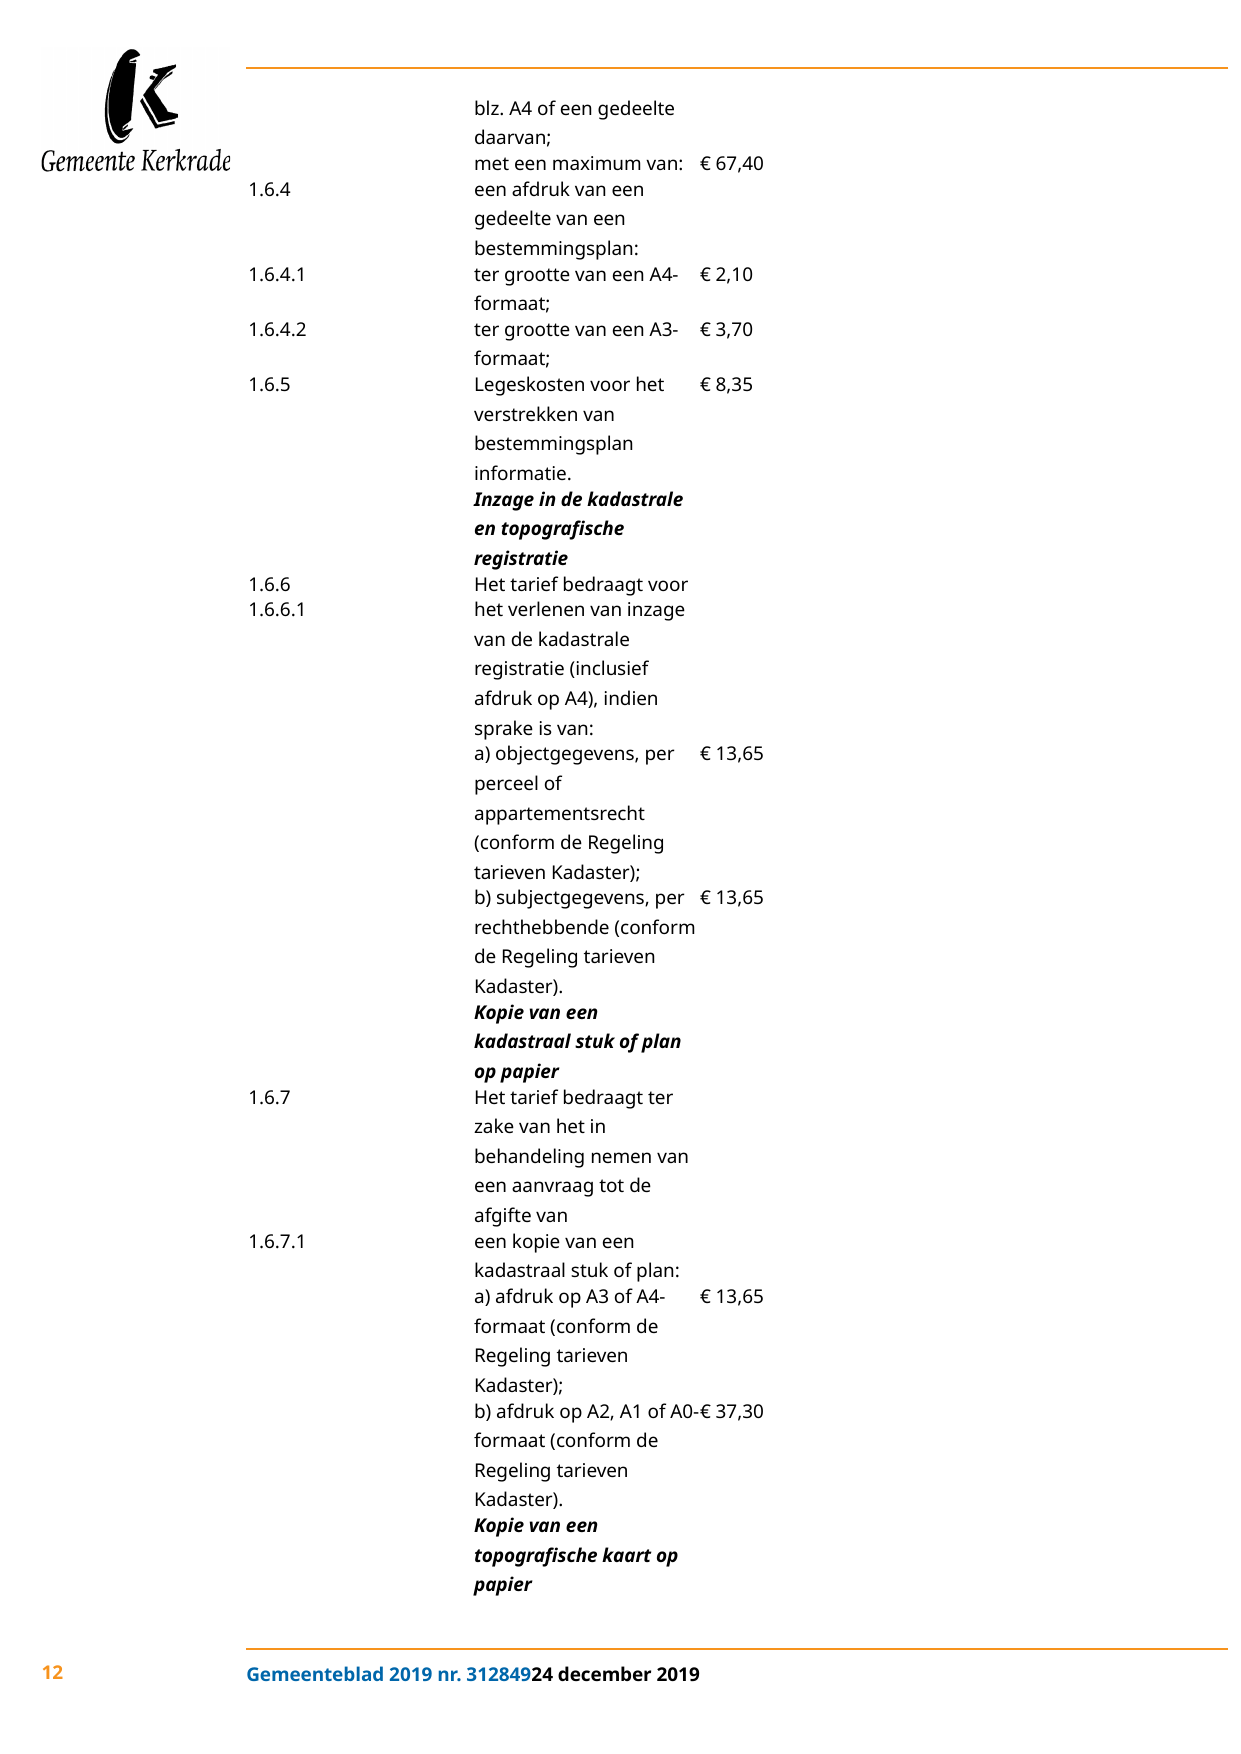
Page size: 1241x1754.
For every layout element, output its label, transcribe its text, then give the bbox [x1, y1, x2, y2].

table_cell [248, 1398, 474, 1512]
table_cell 1.6.6.1 [248, 596, 474, 741]
table_cell [248, 150, 474, 176]
table_cell het verlenen van inzage van de kadastrale registratie (inclusief afdruk op A4), indien sprake is van: [474, 596, 700, 741]
table_cell [700, 95, 926, 150]
table_cell [700, 999, 926, 1084]
table_cell b) subjectgegevens, per rechthebbende (conform de Regeling tarieven Kadaster). [474, 885, 700, 999]
table_cell ter grootte van een A3-formaat; [474, 316, 700, 371]
table_cell € 13,65 [700, 741, 926, 884]
table_cell 1.6.4.2 [248, 316, 474, 371]
table_cell € 2,10 [700, 261, 926, 316]
table_cell [700, 176, 926, 261]
table_cell Kopie van een kadastraal stuk of plan op papier [474, 999, 700, 1084]
table_cell 1.6.7.1 [248, 1228, 474, 1283]
table_cell [700, 1512, 926, 1597]
table_cell € 67,40 [700, 150, 926, 176]
table_cell a) objectgegevens, per perceel of appartementsrecht (conform de Regeling tarieven Kadaster); [474, 741, 700, 884]
table_cell 1.6.4 [248, 176, 474, 261]
table_cell 1.6.4.1 [248, 261, 474, 316]
table_cell [700, 596, 926, 741]
table_cell een afdruk van een gedeelte van een bestemmingsplan: [474, 176, 700, 261]
table_cell met een maximum van: [474, 150, 700, 176]
table_cell € 13,65 [700, 885, 926, 999]
table_cell Inzage in de kadastrale en topografische registratie [474, 486, 700, 571]
table_cell a) afdruk op A3 of A4-formaat (conform de Regeling tarieven Kadaster); [474, 1283, 700, 1398]
table_cell € 37,30 [700, 1398, 926, 1512]
table_cell 1.6.6 [248, 571, 474, 596]
table_cell [248, 999, 474, 1084]
table_cell [248, 741, 474, 884]
table_cell [248, 486, 474, 571]
table_cell [248, 95, 474, 150]
table_cell [700, 571, 926, 596]
table_cell [700, 486, 926, 571]
table_cell [248, 1283, 474, 1398]
table_cell ter grootte van een A4-formaat; [474, 261, 700, 316]
picture [41, 47, 231, 172]
table_cell blz. A4 of een gedeelte daarvan; [474, 95, 700, 150]
table_cell Kopie van een topografische kaart op papier [474, 1512, 700, 1597]
table_cell € 13,65 [700, 1283, 926, 1398]
table_cell Legeskosten voor het verstrekken van bestemmingsplan informatie. [474, 371, 700, 486]
table_cell b) afdruk op A2, A1 of A0-formaat (conform de Regeling tarieven Kadaster). [474, 1398, 700, 1512]
table_cell € 8,35 [700, 371, 926, 486]
table_cell [248, 885, 474, 999]
table_cell 1.6.7 [248, 1084, 474, 1228]
table_cell [700, 1084, 926, 1228]
table_cell Het tarief bedraagt ter zake van het in behandeling nemen van een aanvraag tot de afgifte van [474, 1084, 700, 1228]
table_cell € 3,70 [700, 316, 926, 371]
table_cell [248, 1512, 474, 1597]
table_cell een kopie van een kadastraal stuk of plan: [474, 1228, 700, 1283]
table_cell Het tarief bedraagt voor [474, 571, 700, 596]
table_cell [700, 1228, 926, 1283]
table_cell 1.6.5 [248, 371, 474, 486]
